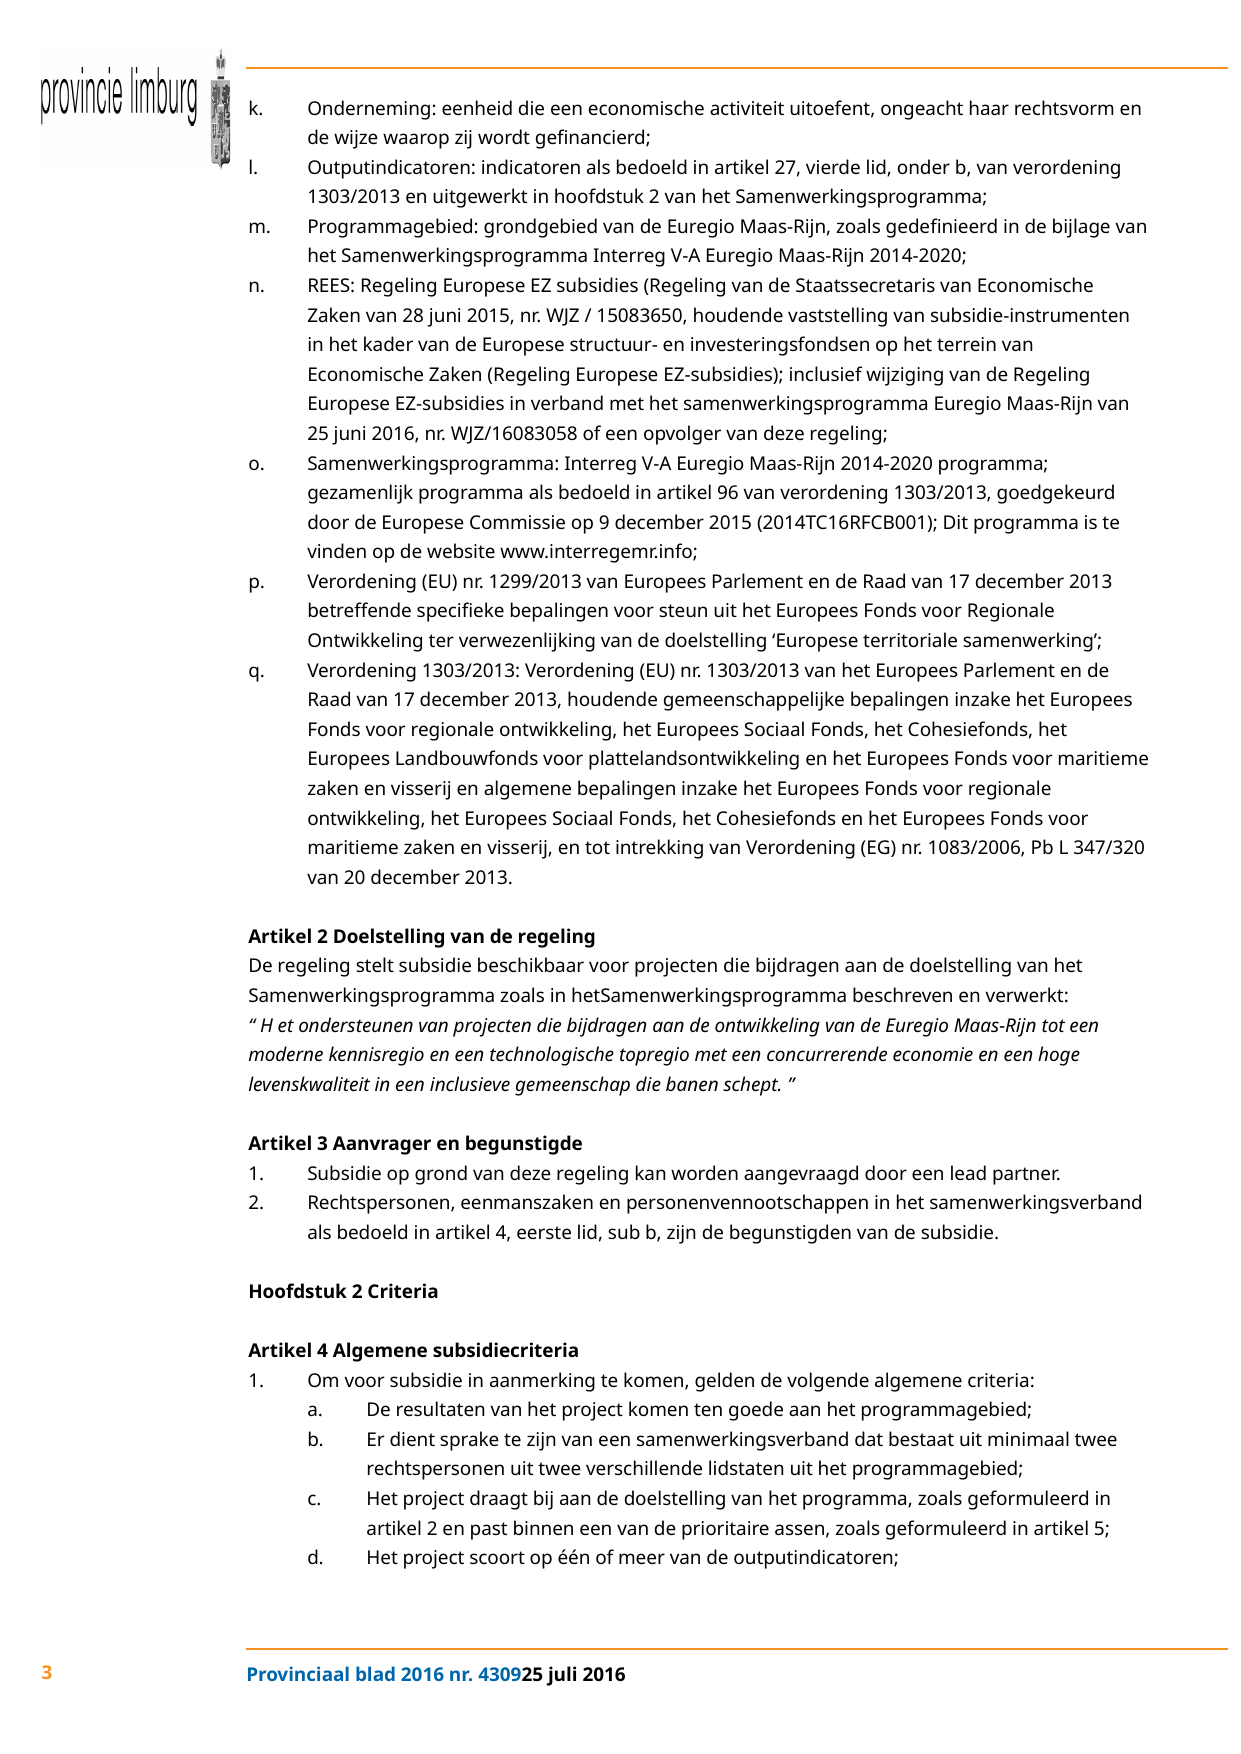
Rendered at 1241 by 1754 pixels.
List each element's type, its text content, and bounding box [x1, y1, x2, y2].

text De regeling stelt subsidie beschikbaar voor projecten die bijdragen aan de doelstelling van het Samenwerkingsprogramma zoals in hetSamenwerkingsprogramma beschreven en verwerkt: [248, 953, 1152, 1008]
list Outputindicatoren: indicatoren als bedoeld in artikel 27, vierde lid, onder b, van verordening 1303/2013 en uitgewerkt in hoofdstuk 2 van het Samenwerkingsprogramma; [248, 154, 1152, 209]
text Artikel 2 Doelstelling van de regeling [248, 923, 1152, 949]
text Artikel 4 Algemene subsidiecriteria [248, 1337, 1152, 1363]
list Verordening (EU) nr. 1299/2013 van Europees Parlement en de Raad van 17 december 2013 betreffende specifieke bepalingen voor steun uit het Europees Fonds voor Regionale Ontwikkeling ter verwezenlijking van de doelstelling ‘Europese territoriale samenwerking’; [248, 568, 1152, 653]
list Programmagebied: grondgebied van de Euregio Maas-Rijn, zoals gedefinieerd in de bijlage van het Samenwerkingsprogramma Interreg V-A Euregio Maas-Rijn 2014-2020; [248, 213, 1152, 268]
list Het project draagt bij aan de doelstelling van het programma, zoals geformuleerd in artikel 2 en past binnen een van de prioritaire assen, zoals geformuleerd in artikel 5; [307, 1485, 1152, 1541]
picture [41, 47, 231, 172]
list Samenwerkingsprogramma: Interreg V-A Euregio Maas-Rijn 2014-2020 programma; gezamenlijk programma als bedoeld in artikel 96 van verordening 1303/2013, goedgekeurd door de Europese Commissie op 9 december 2015 (2014TC16RFCB001); Dit programma is te vinden op de website www.interregemr.info; [248, 450, 1152, 564]
list Het project scoort op één of meer van de outputindicatoren; [307, 1544, 1152, 1570]
list Onderneming: eenheid die een economische activiteit uitoefent, ongeacht haar rechtsvorm en de wijze waarop zij wordt gefinancierd; [248, 95, 1152, 150]
text Artikel 3 Aanvrager en begunstigde [248, 1130, 1152, 1156]
list REES: Regeling Europese EZ subsidies (Regeling van de Staatssecretaris van Economische Zaken van 28 juni 2015, nr. WJZ / 15083650, houdende vaststelling van subsidie-instrumenten in het kader van de Europese structuur- en investeringsfondsen op het terrein van Economische Zaken (Regeling Europese EZ-subsidies); inclusief wijziging van de Regeling Europese EZ-subsidies in verband met het samenwerkingsprogramma Euregio Maas-Rijn van 25 juni 2016, nr. WJZ/16083058 of een opvolger van deze regeling; [248, 272, 1152, 446]
text “ H et ondersteunen van projecten die bijdragen aan de ontwikkeling van de Euregio Maas-Rijn tot een moderne kennisregio en een technologische topregio met een concurrerende economie en een hoge levenskwaliteit in een inclusieve gemeenschap die banen schept. ” [248, 1012, 1152, 1097]
text Hoofdstuk 2 Criteria [248, 1278, 1152, 1304]
list Er dient sprake te zijn van een samenwerkingsverband dat bestaat uit minimaal twee rechtspersonen uit twee verschillende lidstaten uit het programmagebied; [307, 1426, 1152, 1481]
list De resultaten van het project komen ten goede aan het programmagebied; [307, 1396, 1152, 1422]
list Rechtspersonen, eenmanszaken en personenvennootschappen in het samenwerkingsverband als bedoeld in artikel 4, eerste lid, sub b, zijn de begunstigden van de subsidie. [248, 1189, 1152, 1245]
list Om voor subsidie in aanmerking te komen, gelden de volgende algemene criteria: [248, 1367, 1152, 1393]
list Subsidie op grond van deze regeling kan worden aangevraagd door een lead partner. [248, 1160, 1152, 1186]
list Verordening 1303/2013: Verordening (EU) nr. 1303/2013 van het Europees Parlement en de Raad van 17 december 2013, houdende gemeenschappelijke bepalingen inzake het Europees Fonds voor regionale ontwikkeling, het Europees Sociaal Fonds, het Cohesiefonds, het Europees Landbouwfonds voor plattelandsontwikkeling en het Europees Fonds voor maritieme zaken en visserij en algemene bepalingen inzake het Europees Fonds voor regionale ontwikkeling, het Europees Sociaal Fonds, het Cohesiefonds en het Europees Fonds voor maritieme zaken en visserij, en tot intrekking van Verordening (EG) nr. 1083/2006, Pb L 347/320 van 20 december 2013. [248, 657, 1152, 890]
